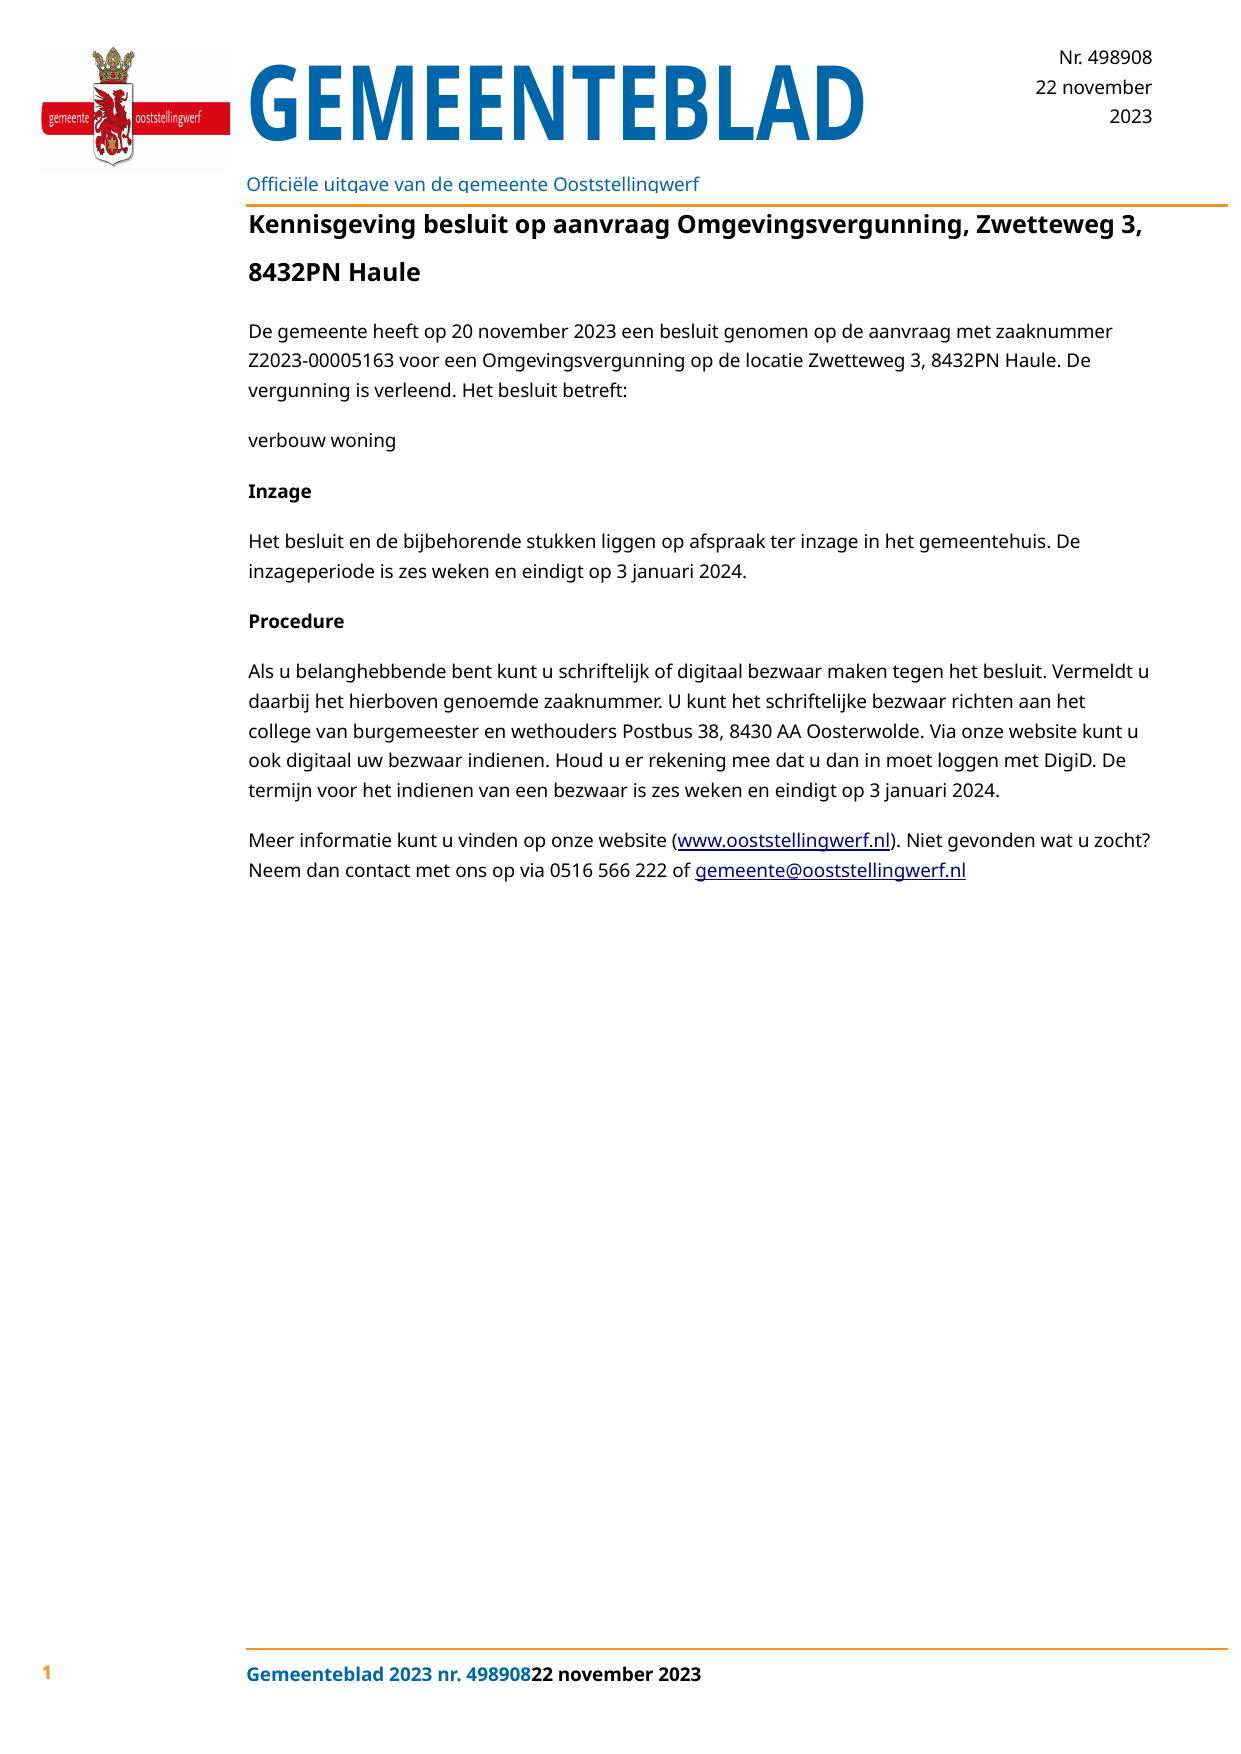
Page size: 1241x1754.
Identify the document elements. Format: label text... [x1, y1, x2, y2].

text Inzage [248, 478, 1152, 504]
text De gemeente heeft op 20 november 2023 een besluit genomen op de aanvraag met zaaknummer Z2023-00005163 voor een Omgevingsvergunning op de locatie Zwetteweg 3, 8432PN Haule. De vergunning is verleend. Het besluit betreft: [248, 318, 1152, 403]
text Kennisgeving besluit op aanvraag Omgevingsvergunning, Zwetteweg 3, 8432PN Haule [248, 207, 1152, 288]
text Meer informatie kunt u vinden op onze website (www.ooststellingwerf.nl). Niet gevonden wat u zocht? Neem dan contact met ons op via 0516 566 222 of gemeente@ooststellingwerf.nl [248, 827, 1152, 883]
picture [41, 47, 231, 172]
text Als u belanghebbende bent kunt u schriftelijk of digitaal bezwaar maken tegen het besluit. Vermeldt u daarbij het hierboven genoemde zaaknummer. U kunt het schriftelijke bezwaar richten aan het college van burgemeester en wethouders Postbus 38, 8430 AA Oosterwolde. Via onze website kunt u ook digitaal uw bezwaar indienen. Houd u er rekening mee dat u dan in moet loggen met DigiD. De termijn voor het indienen van een bezwaar is zes weken en eindigt op 3 januari 2024. [248, 659, 1152, 803]
text Het besluit en de bijbehorende stukken liggen op afspraak ter inzage in het gemeentehuis. De inzageperiode is zes weken en eindigt op 3 januari 2024. [248, 528, 1152, 584]
text verbouw woning [248, 427, 1152, 453]
text Procedure [248, 608, 1152, 634]
